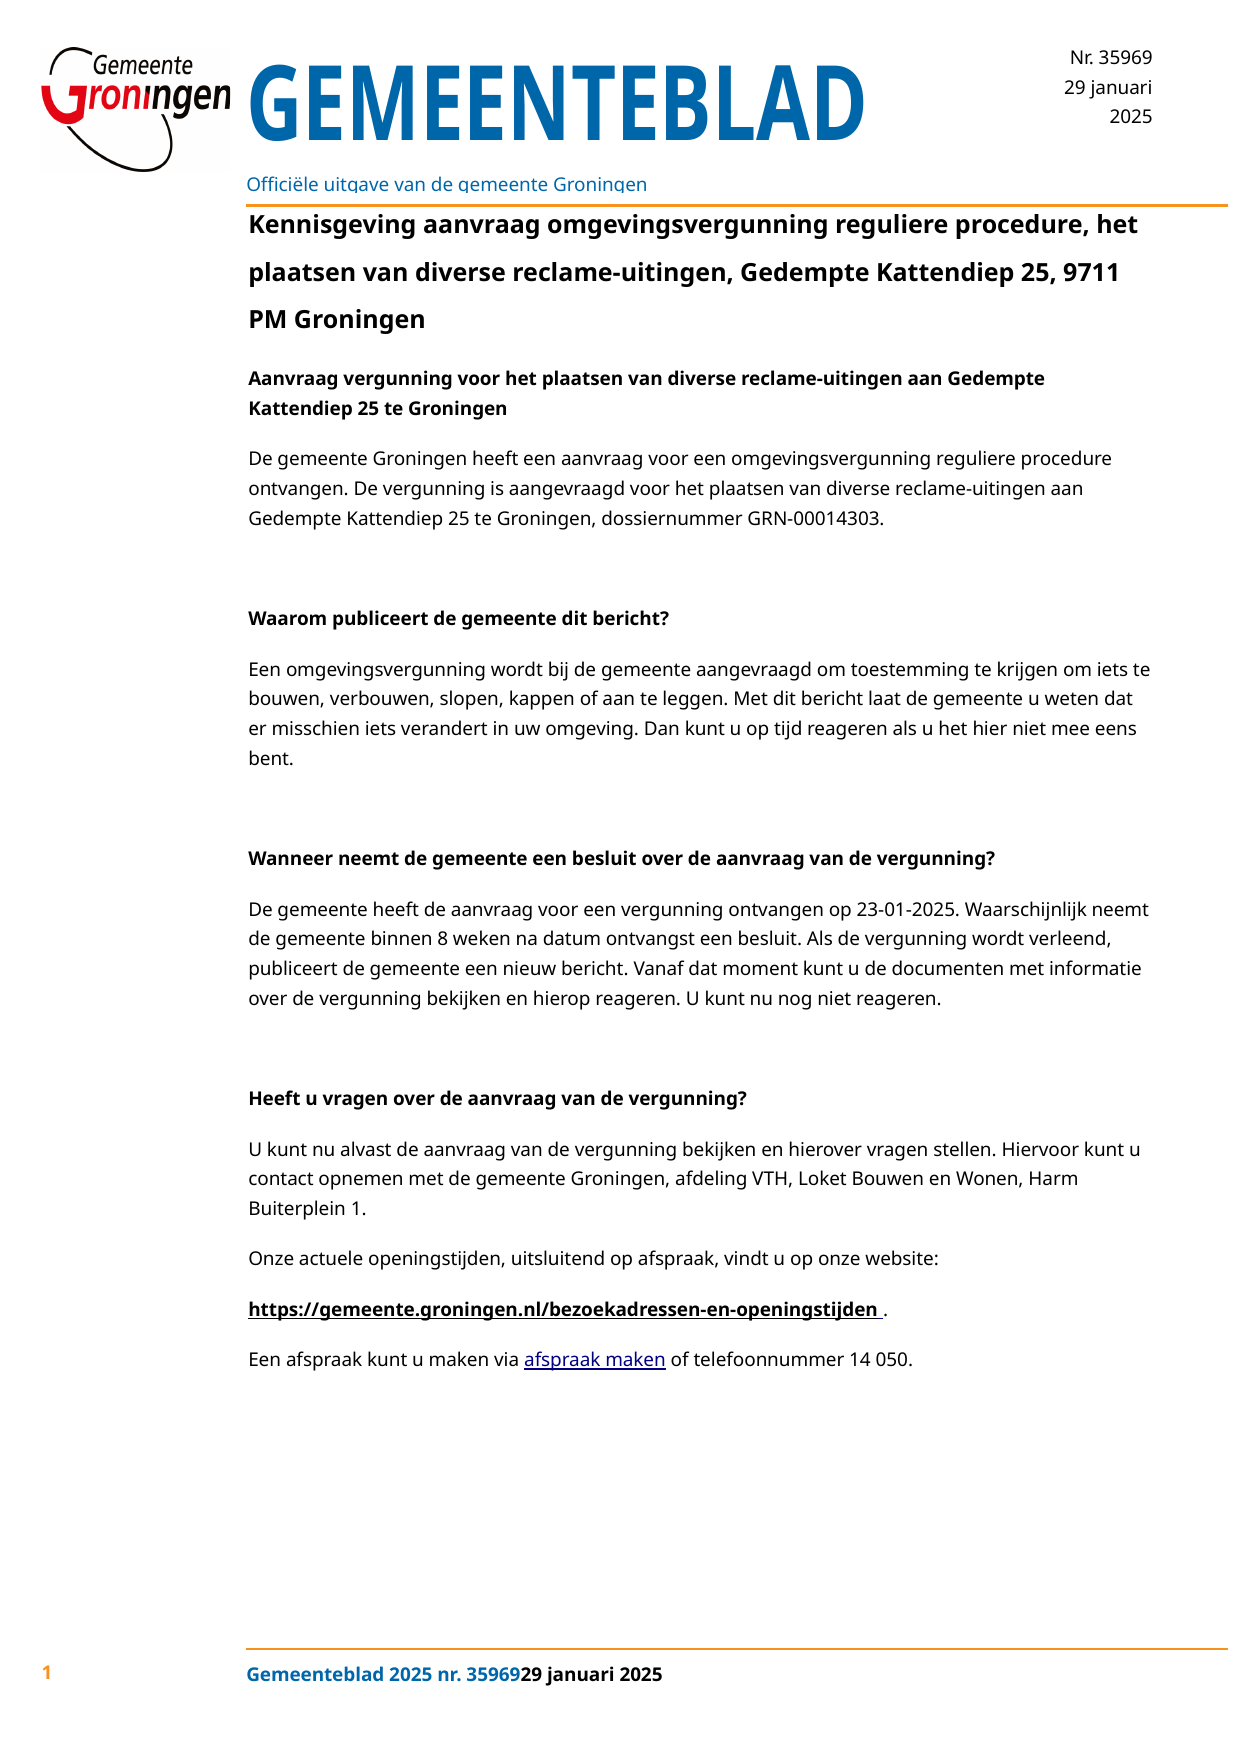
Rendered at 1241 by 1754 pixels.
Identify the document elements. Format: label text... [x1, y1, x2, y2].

text https://gemeente.groningen.nl/bezoekadressen-en-openingstijden . [248, 1296, 1152, 1322]
text Onze actuele openingstijden, uitsluitend op afspraak, vindt u op onze website: [248, 1246, 1152, 1271]
text Een omgevingsvergunning wordt bij de gemeente aangevraagd om toestemming te krijgen om iets te bouwen, verbouwen, slopen, kappen of aan te leggen. Met dit bericht laat de gemeente u weten dat er misschien iets verandert in uw omgeving. Dan kunt u op tijd reageren als u het hier niet mee eens bent. [248, 656, 1152, 770]
text Een afspraak kunt u maken via afspraak maken of telefoonnummer 14 050. [248, 1346, 1152, 1372]
text Aanvraag vergunning voor het plaatsen van diverse reclame-uitingen aan Gedempte Kattendiep 25 te Groningen [248, 366, 1152, 421]
text Waarom publiceert de gemeente dit bericht? [248, 606, 1152, 631]
picture [41, 47, 231, 172]
text De gemeente heeft de aanvraag voor een vergunning ontvangen op 23-01-2025. Waarschijnlijk neemt de gemeente binnen 8 weken na datum ontvangst een besluit. Als de vergunning wordt verleend, publiceert de gemeente een nieuw bericht. Vanaf dat moment kunt u de documenten met informatie over de vergunning bekijken en hierop reageren. U kunt nu nog niet reageren. [248, 896, 1152, 1010]
text Kennisgeving aanvraag omgevingsvergunning reguliere procedure, het plaatsen van diverse reclame-uitingen, Gedempte Kattendiep 25, 9711 PM Groningen [248, 207, 1152, 336]
text Wanneer neemt de gemeente een besluit over de aanvraag van de vergunning? [248, 846, 1152, 871]
text U kunt nu alvast de aanvraag van de vergunning bekijken en hierover vragen stellen. Hiervoor kunt u contact opnemen met de gemeente Groningen, afdeling VTH, Loket Bouwen en Wonen, Harm Buiterplein 1. [248, 1136, 1152, 1221]
text Heeft u vragen over de aanvraag van de vergunning? [248, 1086, 1152, 1111]
text De gemeente Groningen heeft een aanvraag voor een omgevingsvergunning reguliere procedure ontvangen. De vergunning is aangevraagd voor het plaatsen van diverse reclame-uitingen aan Gedempte Kattendiep 25 te Groningen, dossiernummer GRN-00014303. [248, 446, 1152, 530]
